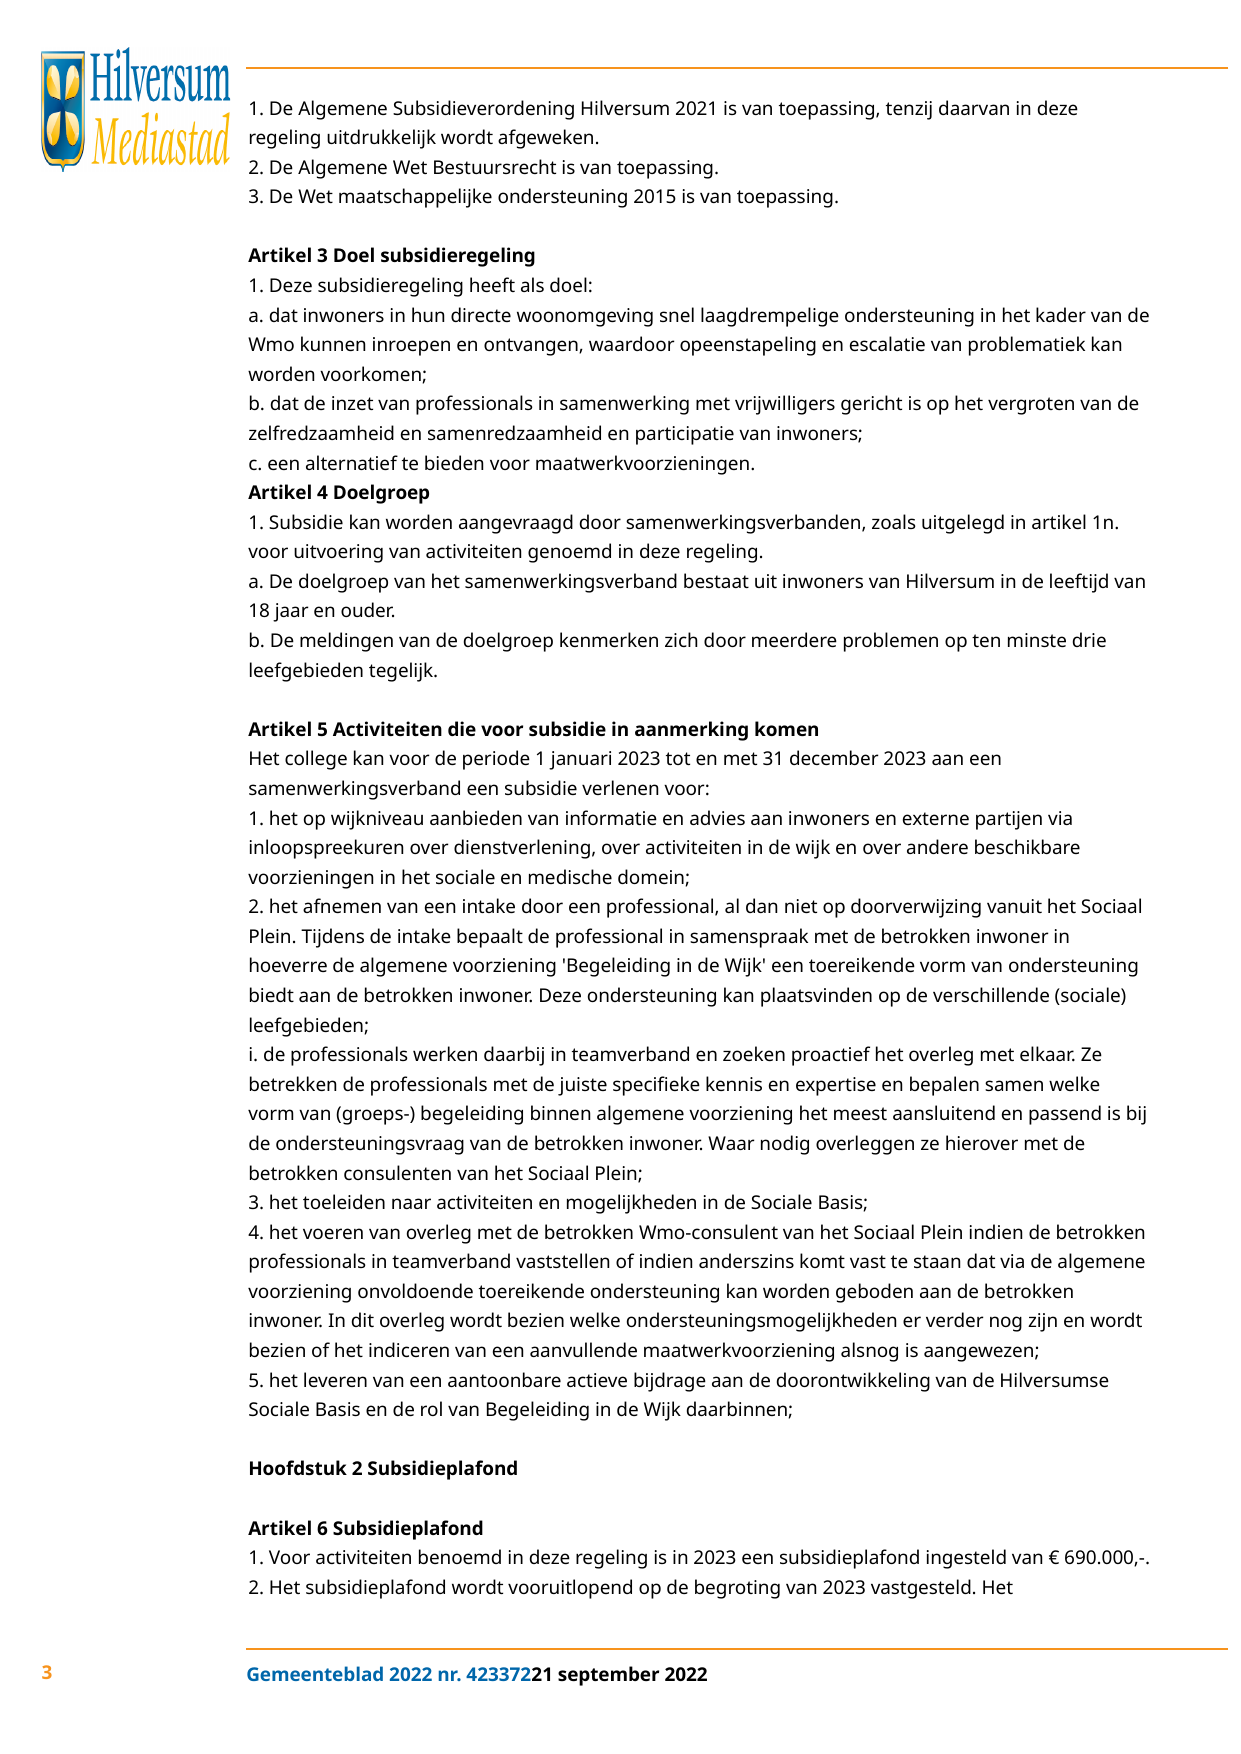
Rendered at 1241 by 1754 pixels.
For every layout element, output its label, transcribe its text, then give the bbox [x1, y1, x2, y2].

text a. De doelgroep van het samenwerkingsverband bestaat uit inwoners van Hilversum in de leeftijd van 18 jaar en ouder. [248, 568, 1152, 623]
text 1. het op wijkniveau aanbieden van informatie en advies aan inwoners en externe partijen via inloopspreekuren over dienstverlening, over activiteiten in de wijk en over andere beschikbare voorzieningen in het sociale en medische domein; [248, 805, 1152, 890]
text 5. het leveren van een aantoonbare actieve bijdrage aan de doorontwikkeling van de Hilversumse Sociale Basis en de rol van Begeleiding in de Wijk daarbinnen; [248, 1367, 1152, 1422]
text a. dat inwoners in hun directe woonomgeving snel laagdrempelige ondersteuning in het kader van de Wmo kunnen inroepen en ontvangen, waardoor opeenstapeling en escalatie van problematiek kan worden voorkomen; [248, 302, 1152, 387]
text 2. De Algemene Wet Bestuursrecht is van toepassing. [248, 154, 1152, 180]
text Artikel 5 Activiteiten die voor subsidie in aanmerking komen [248, 716, 1152, 742]
text 1. Deze subsidieregeling heeft als doel: [248, 272, 1152, 298]
text Artikel 3 Doel subsidieregeling [248, 243, 1152, 268]
text c. een alternatief te bieden voor maatwerkvoorzieningen. [248, 450, 1152, 476]
picture [41, 47, 231, 172]
text Het college kan voor de periode 1 januari 2023 tot en met 31 december 2023 aan een samenwerkingsverband een subsidie verlenen voor: [248, 746, 1152, 801]
text b. dat de inzet van professionals in samenwerking met vrijwilligers gericht is op het vergroten van de zelfredzaamheid en samenredzaamheid en participatie van inwoners; [248, 391, 1152, 446]
text 3. De Wet maatschappelijke ondersteuning 2015 is van toepassing. [248, 183, 1152, 209]
text Artikel 4 Doelgroep [248, 479, 1152, 505]
text Artikel 6 Subsidieplafond [248, 1515, 1152, 1541]
text Hoofdstuk 2 Subsidieplafond [248, 1456, 1152, 1481]
text 1. Voor activiteiten benoemd in deze regeling is in 2023 een subsidieplafond ingesteld van € 690.000,-. [248, 1544, 1152, 1570]
text 4. het voeren van overleg met de betrokken Wmo-consulent van het Sociaal Plein indien de betrokken professionals in teamverband vaststellen of indien anderszins komt vast te staan dat via de algemene voorziening onvoldoende toereikende ondersteuning kan worden geboden aan de betrokken inwoner. In dit overleg wordt bezien welke ondersteuningsmogelijkheden er verder nog zijn en wordt bezien of het indiceren van een aanvullende maatwerkvoorziening alsnog is aangewezen; [248, 1219, 1152, 1363]
text 3. het toeleiden naar activiteiten en mogelijkheden in de Sociale Basis; [248, 1189, 1152, 1215]
text 1. Subsidie kan worden aangevraagd door samenwerkingsverbanden, zoals uitgelegd in artikel 1n. voor uitvoering van activiteiten genoemd in deze regeling. [248, 509, 1152, 564]
text b. De meldingen van de doelgroep kenmerken zich door meerdere problemen op ten minste drie leefgebieden tegelijk. [248, 627, 1152, 683]
text 2. Het subsidieplafond wordt vooruitlopend op de begroting van 2023 vastgesteld. Het [248, 1574, 1152, 1600]
text 2. het afnemen van een intake door een professional, al dan niet op doorverwijzing vanuit het Sociaal Plein. Tijdens de intake bepaalt de professional in samenspraak met de betrokken inwoner in hoeverre de algemene voorziening 'Begeleiding in de Wijk' een toereikende vorm van ondersteuning biedt aan de betrokken inwoner. Deze ondersteuning kan plaatsvinden op de verschillende (sociale) leefgebieden; [248, 893, 1152, 1038]
text i. de professionals werken daarbij in teamverband en zoeken proactief het overleg met elkaar. Ze betrekken de professionals met de juiste specifieke kennis en expertise en bepalen samen welke vorm van (groeps-) begeleiding binnen algemene voorziening het meest aansluitend en passend is bij de ondersteuningsvraag van de betrokken inwoner. Waar nodig overleggen ze hierover met de betrokken consulenten van het Sociaal Plein; [248, 1041, 1152, 1186]
text 1. De Algemene Subsidieverordening Hilversum 2021 is van toepassing, tenzij daarvan in deze regeling uitdrukkelijk wordt afgeweken. [248, 95, 1152, 150]
